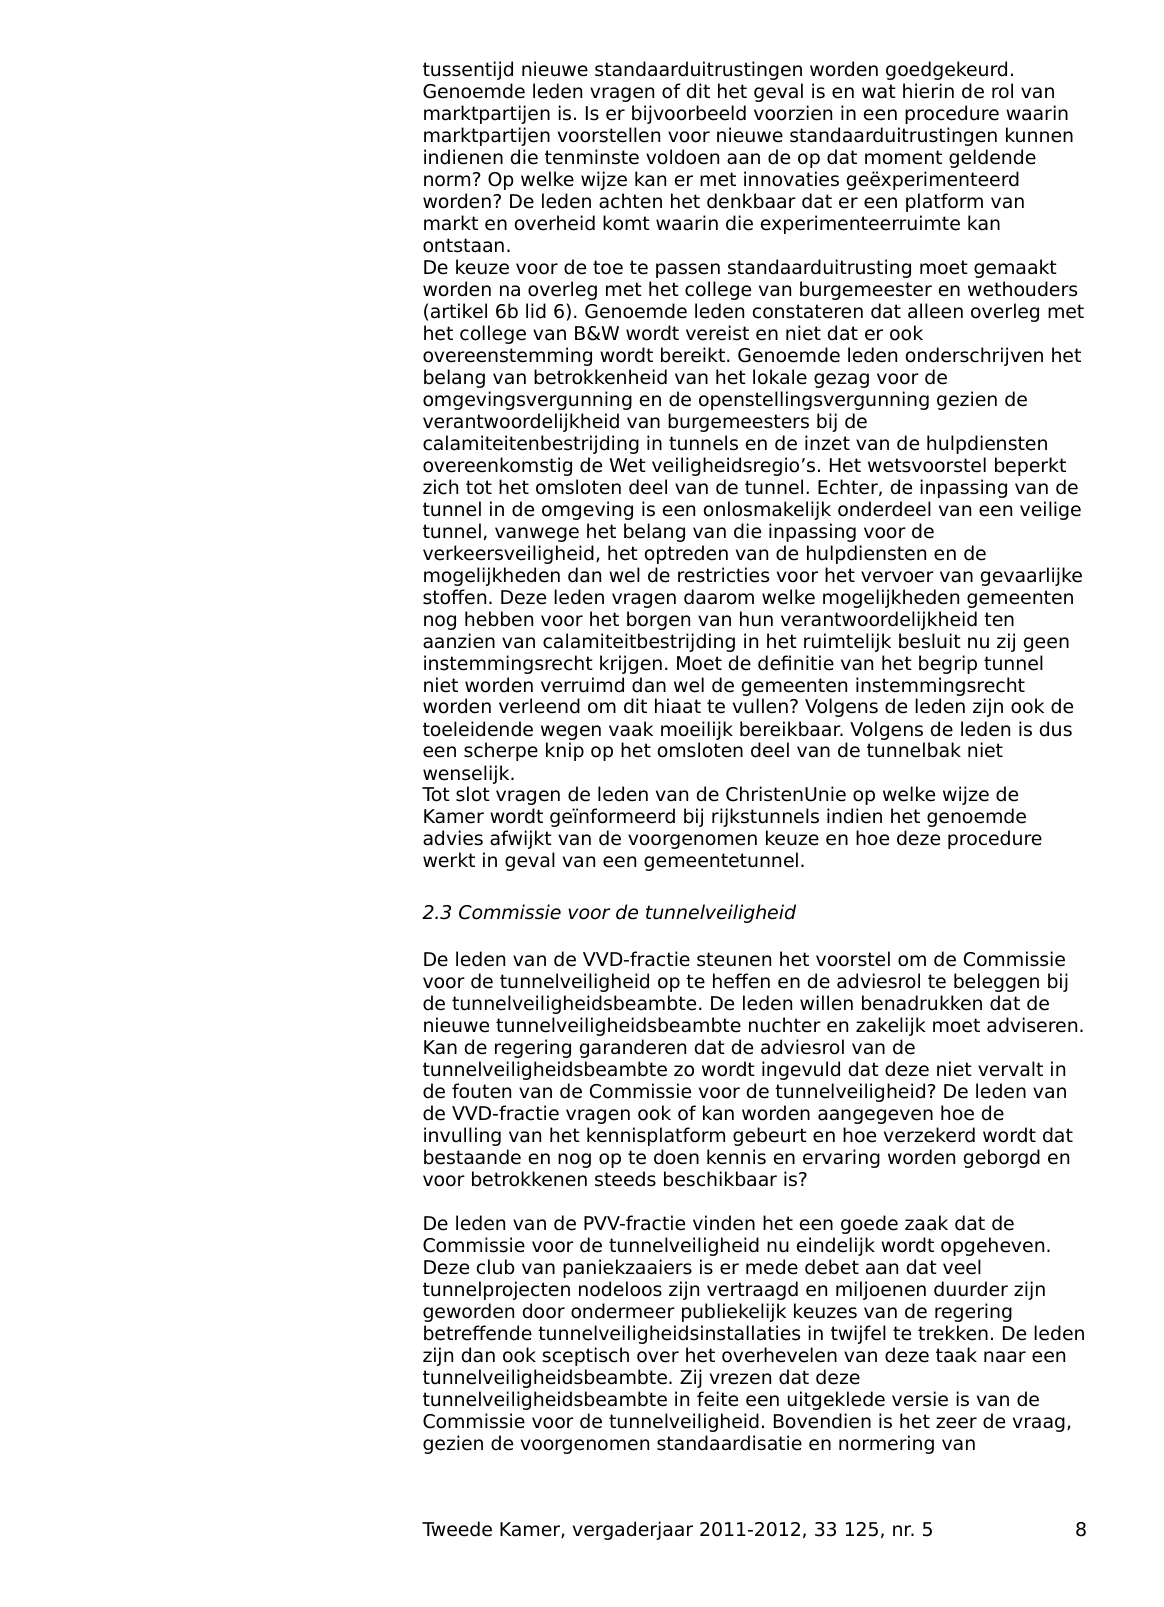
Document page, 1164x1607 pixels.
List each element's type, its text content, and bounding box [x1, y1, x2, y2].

text De leden van de VVD-fractie steunen het voorstel om de Commissie voor de tunnelveiligheid op te heffen en de adviesrol te beleggen bij de tunnelveiligheidsbeambte. De leden willen benadrukken dat de nieuwe tunnelveiligheidsbeambte nuchter en zakelijk moet adviseren. Kan de regering garanderen dat de adviesrol van de tunnelveiligheidsbeambte zo wordt ingevuld dat deze niet vervalt in de fouten van de Commissie voor de tunnelveiligheid? De leden van de VVD-fractie vragen ook of kan worden aangegeven hoe de invulling van het kennisplatform gebeurt en hoe verzekerd wordt dat bestaande en nog op te doen kennis en ervaring worden geborgd en voor betrokkenen steeds beschikbaar is? [422, 949, 1087, 1191]
text De keuze voor de toe te passen standaarduitrusting moet gemaakt worden na overleg met het college van burgemeester en wethouders (artikel 6b lid 6). Genoemde leden constateren dat alleen overleg met het college van B&W wordt vereist en niet dat er ook overeenstemming wordt bereikt. Genoemde leden onderschrijven het belang van betrokkenheid van het lokale gezag voor de omgevingsvergunning en de openstellingsvergunning gezien de verantwoordelijkheid van burgemeesters bij de calamiteitenbestrijding in tunnels en de inzet van de hulpdiensten overeenkomstig de Wet veiligheidsregio’s. Het wetsvoorstel beperkt zich tot het omsloten deel van de tunnel. Echter, de inpassing van de tunnel in de omgeving is een onlosmakelijk onderdeel van een veilige tunnel, vanwege het belang van die inpassing voor de verkeersveiligheid, het optreden van de hulpdiensten en de mogelijkheden dan wel de restricties voor het vervoer van gevaarlijke stoffen. Deze leden vragen daarom welke mogelijkheden gemeenten nog hebben voor het borgen van hun verantwoordelijkheid ten aanzien van calamiteitbestrijding in het ruimtelijk besluit nu zij geen instemmingsrecht krijgen. Moet de definitie van het begrip tunnel niet worden verruimd dan wel de gemeenten instemmingsrecht worden verleend om dit hiaat te vullen? Volgens de leden zijn ook de toeleidende wegen vaak moeilijk bereikbaar. Volgens de leden is dus een scherpe knip op het omsloten deel van de tunnelbak niet wenselijk. [422, 257, 1087, 784]
subtitle 2.3 Commissie voor de tunnelveiligheid [422, 902, 1087, 924]
text tussentijd nieuwe standaarduitrustingen worden goedgekeurd. Genoemde leden vragen of dit het geval is en wat hierin de rol van marktpartijen is. Is er bijvoorbeeld voorzien in een procedure waarin marktpartijen voorstellen voor nieuwe standaarduitrustingen kunnen indienen die tenminste voldoen aan de op dat moment geldende norm? Op welke wijze kan er met innovaties geëxperimenteerd worden? De leden achten het denkbaar dat er een platform van markt en overheid komt waarin die experimenteerruimte kan ontstaan. [422, 59, 1087, 257]
text De leden van de PVV-fractie vinden het een goede zaak dat de Commissie voor de tunnelveiligheid nu eindelijk wordt opgeheven. Deze club van paniekzaaiers is er mede debet aan dat veel tunnelprojecten nodeloos zijn vertraagd en miljoenen duurder zijn geworden door ondermeer publiekelijk keuzes van de regering betreffende tunnelveiligheidsinstallaties in twijfel te trekken. De leden zijn dan ook sceptisch over het overhevelen van deze taak naar een tunnelveiligheidsbeambte. Zij vrezen dat deze tunnelveiligheidsbeambte in feite een uitgeklede versie is van de Commissie voor de tunnelveiligheid. Bovendien is het zeer de vraag, gezien de voorgenomen standaardisatie en normering van [422, 1213, 1087, 1455]
text Tot slot vragen de leden van de ChristenUnie op welke wijze de Kamer wordt geïnformeerd bij rijkstunnels indien het genoemde advies afwijkt van de voorgenomen keuze en hoe deze procedure werkt in geval van een gemeentetunnel. [422, 784, 1087, 872]
